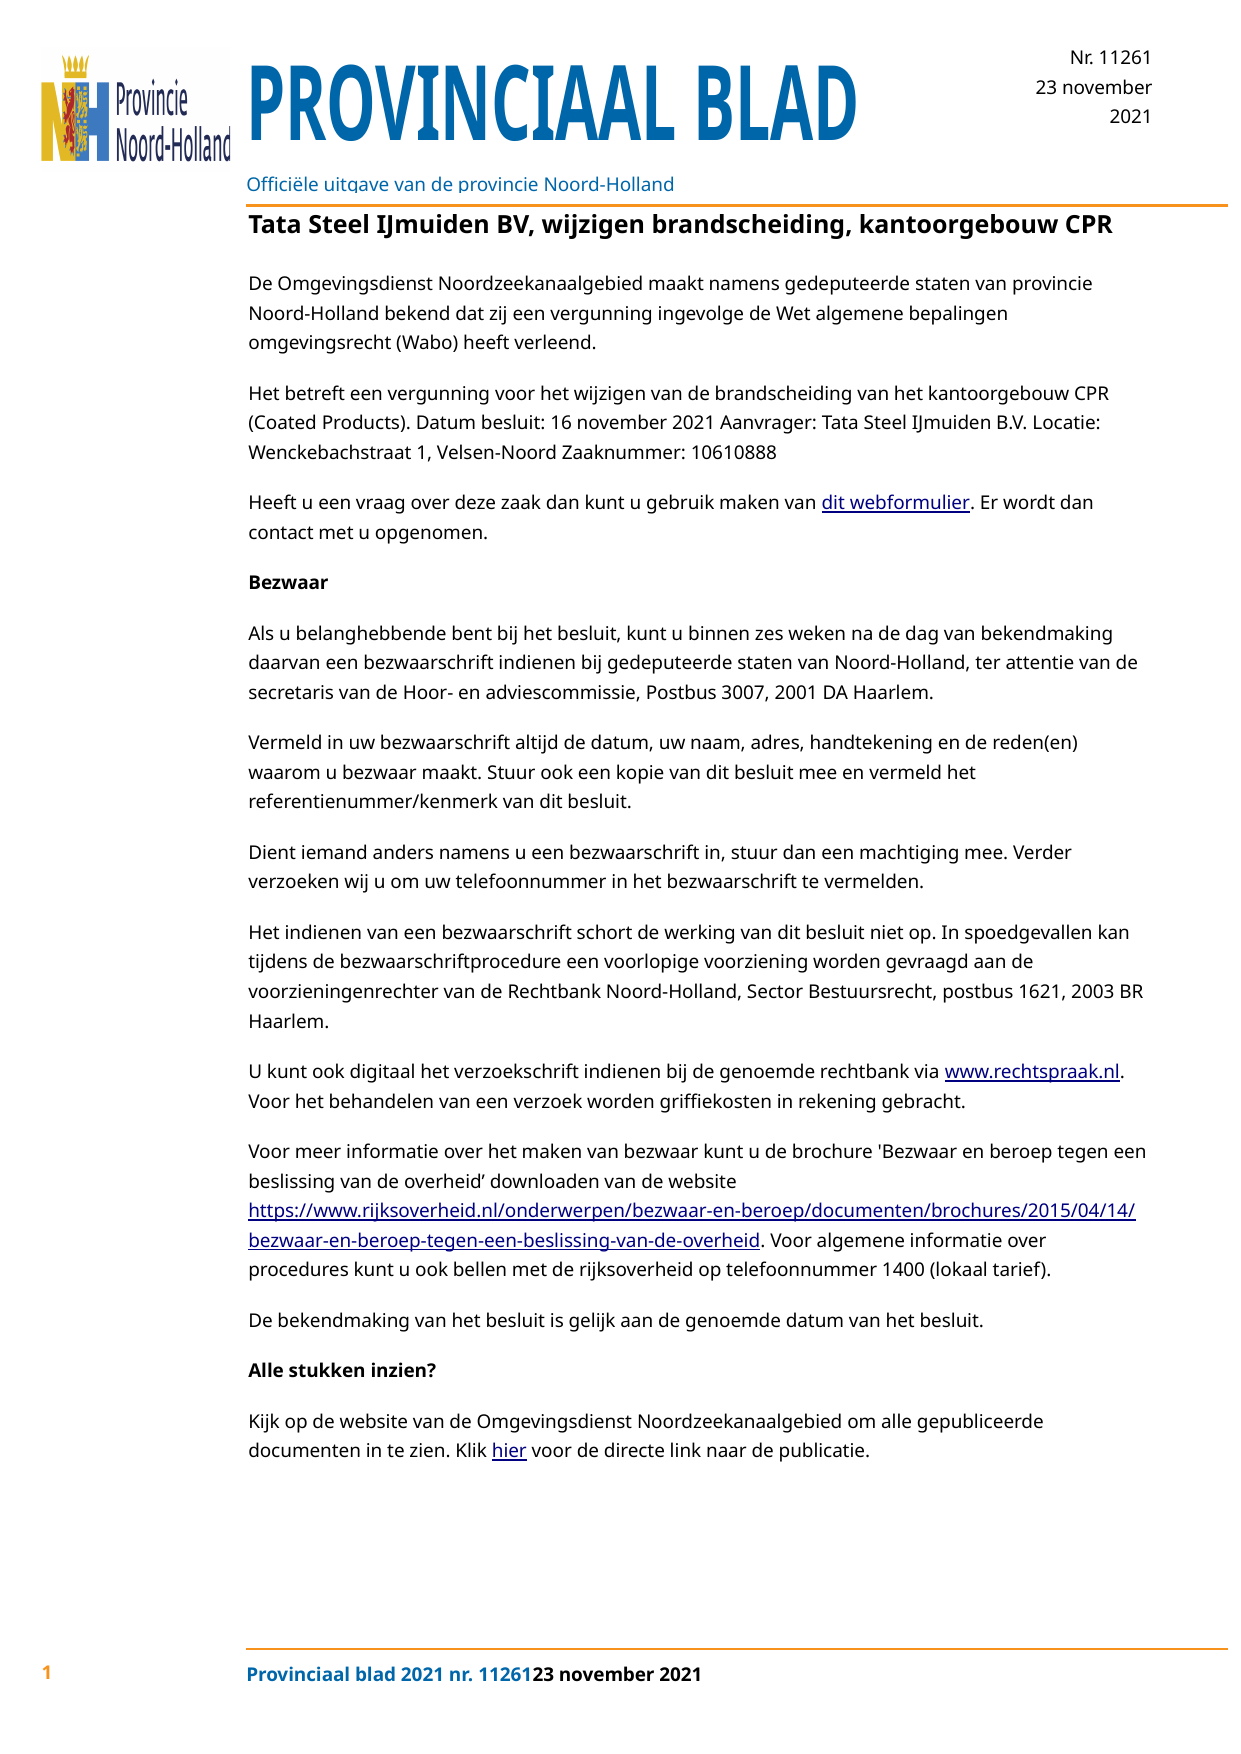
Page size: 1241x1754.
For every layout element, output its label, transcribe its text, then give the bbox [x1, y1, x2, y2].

text Vermeld in uw bezwaarschrift altijd de datum, uw naam, adres, handtekening en de reden(en) waarom u bezwaar maakt. Stuur ook een kopie van dit besluit mee en vermeld het referentienummer/kenmerk van dit besluit. [248, 729, 1152, 814]
text Tata Steel IJmuiden BV, wijzigen brandscheiding, kantoorgebouw CPR [248, 207, 1152, 241]
text Kijk op de website van de Omgevingsdienst Noordzeekanaalgebied om alle gepubliceerde documenten in te zien. Klik hier voor de directe link naar de publicatie. [248, 1408, 1152, 1463]
text Voor meer informatie over het maken van bezwaar kunt u de brochure 'Bezwaar en beroep tegen een beslissing van de overheid’ downloaden van de website https://www.rijksoverheid.nl/onderwerpen/bezwaar-en-beroep/documenten/brochures/2015/04/14/bezwaar-en-beroep-tegen-een-beslissing-van-de-overheid. Voor algemene informatie over procedures kunt u ook bellen met de rijksoverheid op telefoonnummer 1400 (lokaal tarief). [248, 1138, 1152, 1282]
picture [41, 47, 231, 172]
text De bekendmaking van het besluit is gelijk aan de genoemde datum van het besluit. [248, 1307, 1152, 1333]
text Dient iemand anders namens u een bezwaarschrift in, stuur dan een machtiging mee. Verder verzoeken wij u om uw telefoonnummer in het bezwaarschrift te vermelden. [248, 839, 1152, 894]
text Het betreft een vergunning voor het wijzigen van de brandscheiding van het kantoorgebouw CPR (Coated Products). Datum besluit: 16 november 2021 Aanvrager: Tata Steel IJmuiden B.V. Locatie: Wenckebachstraat 1, Velsen-Noord Zaaknummer: 10610888 [248, 380, 1152, 465]
text De Omgevingsdienst Noordzeekanaalgebied maakt namens gedeputeerde staten van provincie Noord-Holland bekend dat zij een vergunning ingevolge de Wet algemene bepalingen omgevingsrecht (Wabo) heeft verleend. [248, 270, 1152, 355]
text Het indienen van een bezwaarschrift schort de werking van dit besluit niet op. In spoedgevallen kan tijdens de bezwaarschriftprocedure een voorlopige voorziening worden gevraagd aan de voorzieningenrechter van de Rechtbank Noord-Holland, Sector Bestuursrecht, postbus 1621, 2003 BR Haarlem. [248, 919, 1152, 1033]
text U kunt ook digitaal het verzoekschrift indienen bij de genoemde rechtbank via www.rechtspraak.nl. Voor het behandelen van een verzoek worden griffiekosten in rekening gebracht. [248, 1058, 1152, 1113]
text Als u belanghebbende bent bij het besluit, kunt u binnen zes weken na de dag van bekendmaking daarvan een bezwaarschrift indienen bij gedeputeerde staten van Noord-Holland, ter attentie van de secretaris van de Hoor- en adviescommissie, Postbus 3007, 2001 DA Haarlem. [248, 620, 1152, 705]
text Heeft u een vraag over deze zaak dan kunt u gebruik maken van dit webformulier. Er wordt dan contact met u opgenomen. [248, 489, 1152, 545]
text Alle stukken inzien? [248, 1357, 1152, 1383]
text Bezwaar [248, 569, 1152, 595]
